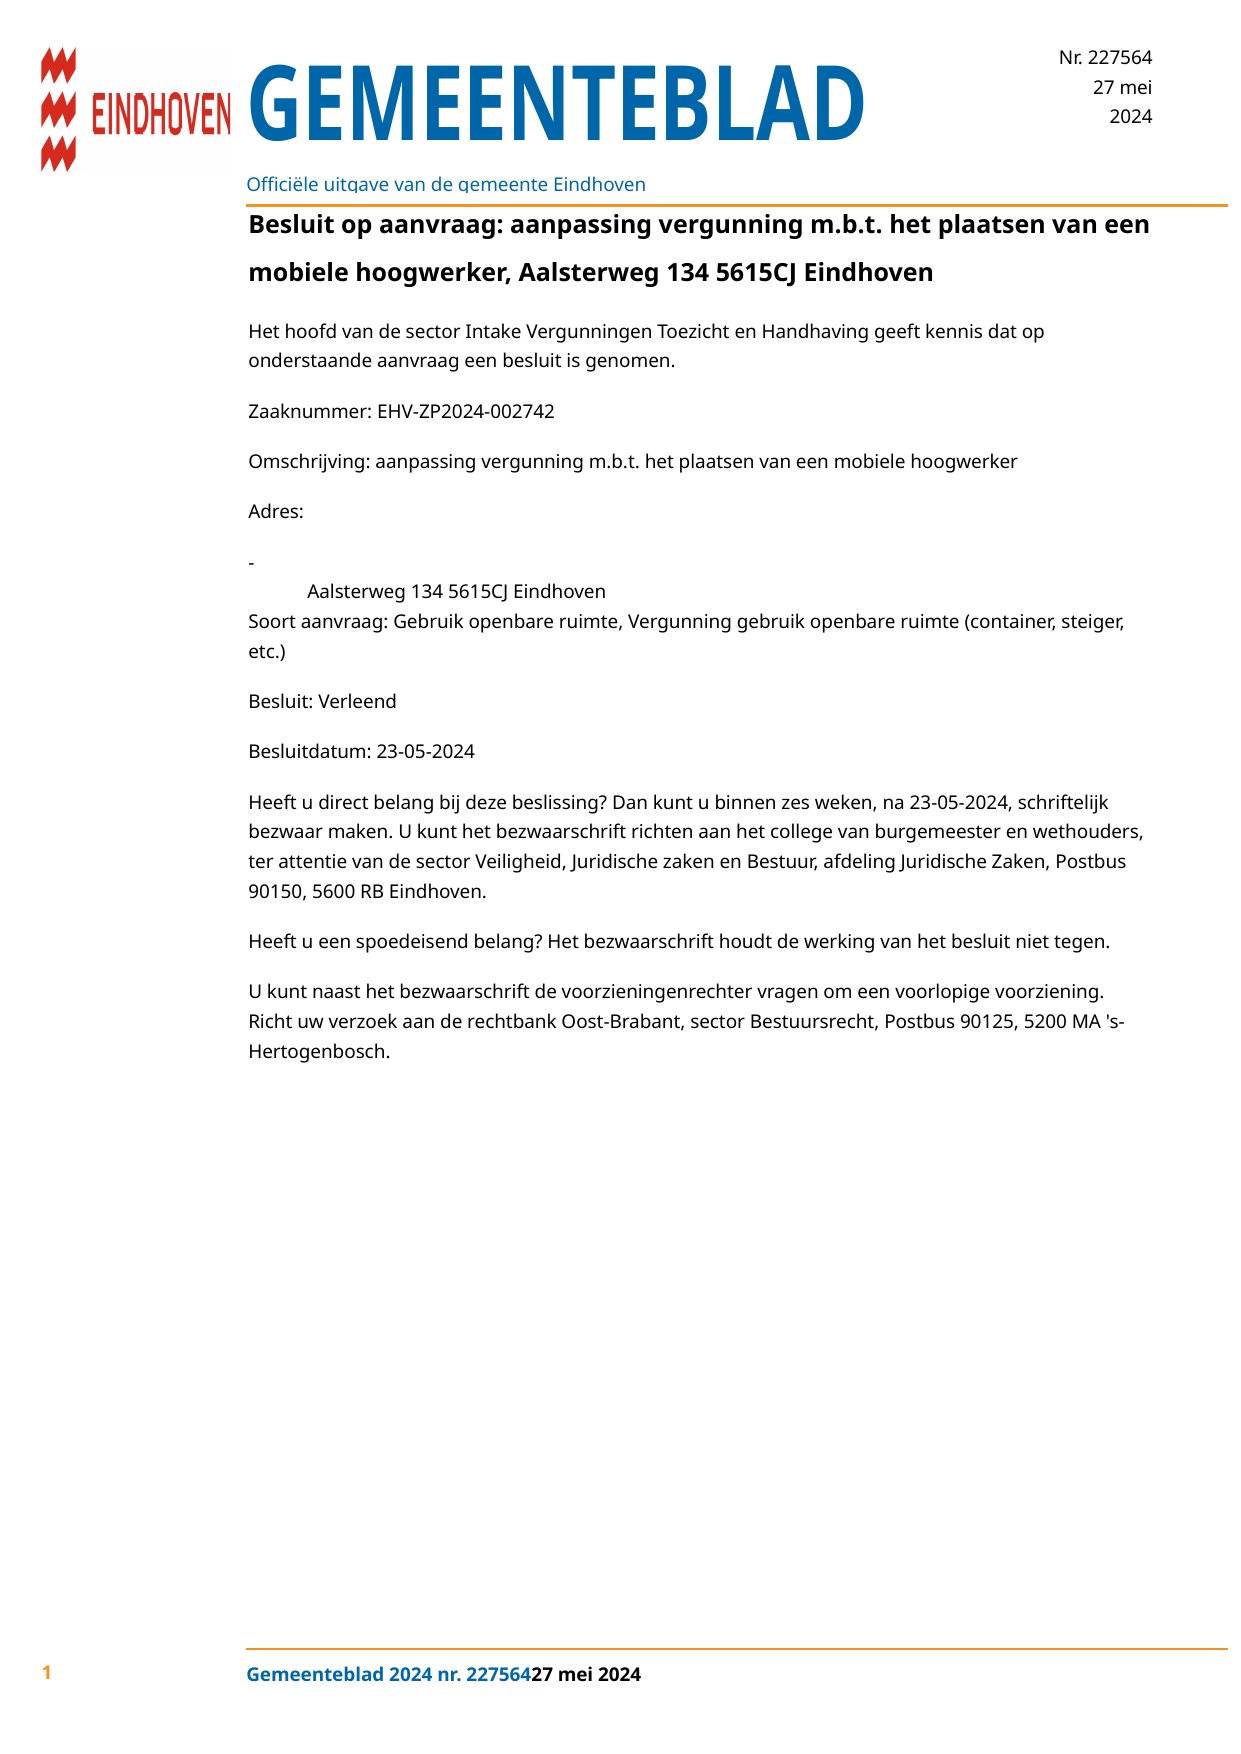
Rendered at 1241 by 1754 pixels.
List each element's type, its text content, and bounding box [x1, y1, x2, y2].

text Adres: [248, 499, 1152, 524]
text Besluit op aanvraag: aanpassing vergunning m.b.t. het plaatsen van een mobiele hoogwerker, Aalsterweg 134 5615CJ Eindhoven [248, 207, 1152, 288]
list Aalsterweg 134 5615CJ Eindhoven [248, 579, 1152, 604]
text Soort aanvraag: Gebruik openbare ruimte, Vergunning gebruik openbare ruimte (container, steiger, etc.) [248, 608, 1152, 664]
text Heeft u direct belang bij deze beslissing? Dan kunt u binnen zes weken, na 23-05-2024, schriftelijk bezwaar maken. U kunt het bezwaarschrift richten aan het college van burgemeester en wethouders, ter attentie van de sector Veiligheid, Juridische zaken en Bestuur, afdeling Juridische Zaken, Postbus 90150, 5600 RB Eindhoven. [248, 789, 1152, 904]
text Zaaknummer: EHV-ZP2024-002742 [248, 398, 1152, 424]
text U kunt naast het bezwaarschrift de voorzieningenrechter vragen om een voorlopige voorziening. Richt uw verzoek aan de rechtbank Oost-Brabant, sector Bestuursrecht, Postbus 90125, 5200 MA 's-Hertogenbosch. [248, 979, 1152, 1064]
text Besluit: Verleend [248, 688, 1152, 714]
text Omschrijving: aanpassing vergunning m.b.t. het plaatsen van een mobiele hoogwerker [248, 448, 1152, 474]
text Het hoofd van de sector Intake Vergunningen Toezicht en Handhaving geeft kennis dat op onderstaande aanvraag een besluit is genomen. [248, 318, 1152, 373]
text Besluitdatum: 23-05-2024 [248, 739, 1152, 764]
text Heeft u een spoedeisend belang? Het bezwaarschrift houdt de werking van het besluit niet tegen. [248, 928, 1152, 954]
picture [41, 47, 231, 172]
